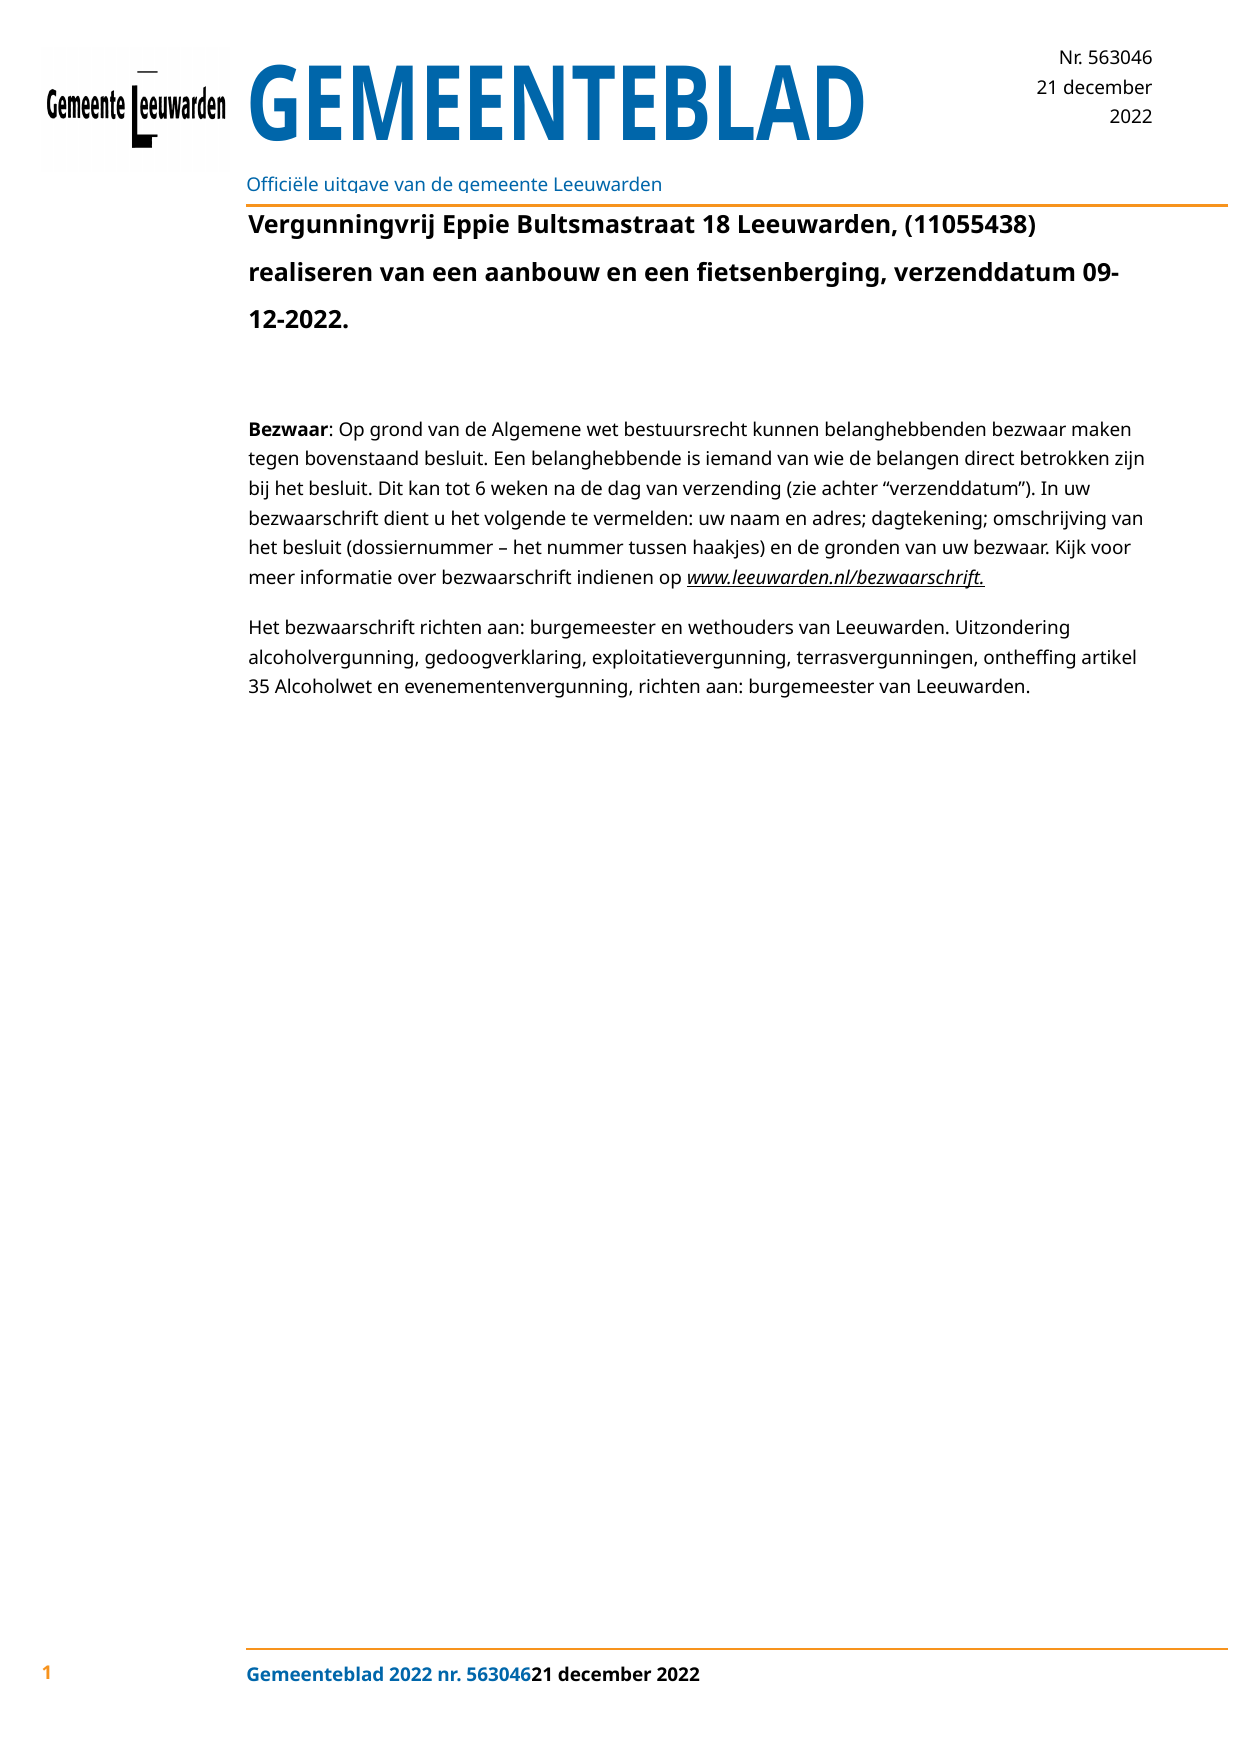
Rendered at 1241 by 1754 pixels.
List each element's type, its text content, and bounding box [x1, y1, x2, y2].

text Vergunningvrij Eppie Bultsmastraat 18 Leeuwarden, (11055438) realiseren van een aanbouw en een fietsenberging, verzenddatum 09-12-2022. [248, 207, 1152, 336]
picture [41, 47, 231, 172]
text Het bezwaarschrift richten aan: burgemeester en wethouders van Leeuwarden. Uitzondering alcoholvergunning, gedoogverklaring, exploitatievergunning, terrasvergunningen, ontheffing artikel 35 Alcoholwet en evenementenvergunning, richten aan: burgemeester van Leeuwarden. [248, 614, 1152, 699]
text Bezwaar: Op grond van de Algemene wet bestuursrecht kunnen belanghebbenden bezwaar maken tegen bovenstaand besluit. Een belanghebbende is iemand van wie de belangen direct betrokken zijn bij het besluit. Dit kan tot 6 weken na de dag van verzending (zie achter “verzenddatum”). In uw bezwaarschrift dient u het volgende te vermelden: uw naam en adres; dagtekening; omschrijving van het besluit (dossiernummer – het nummer tussen haakjes) en de gronden van uw bezwaar. Kijk voor meer informatie over bezwaarschrift indienen op www.leeuwarden.nl/bezwaarschrift. [248, 416, 1152, 589]
